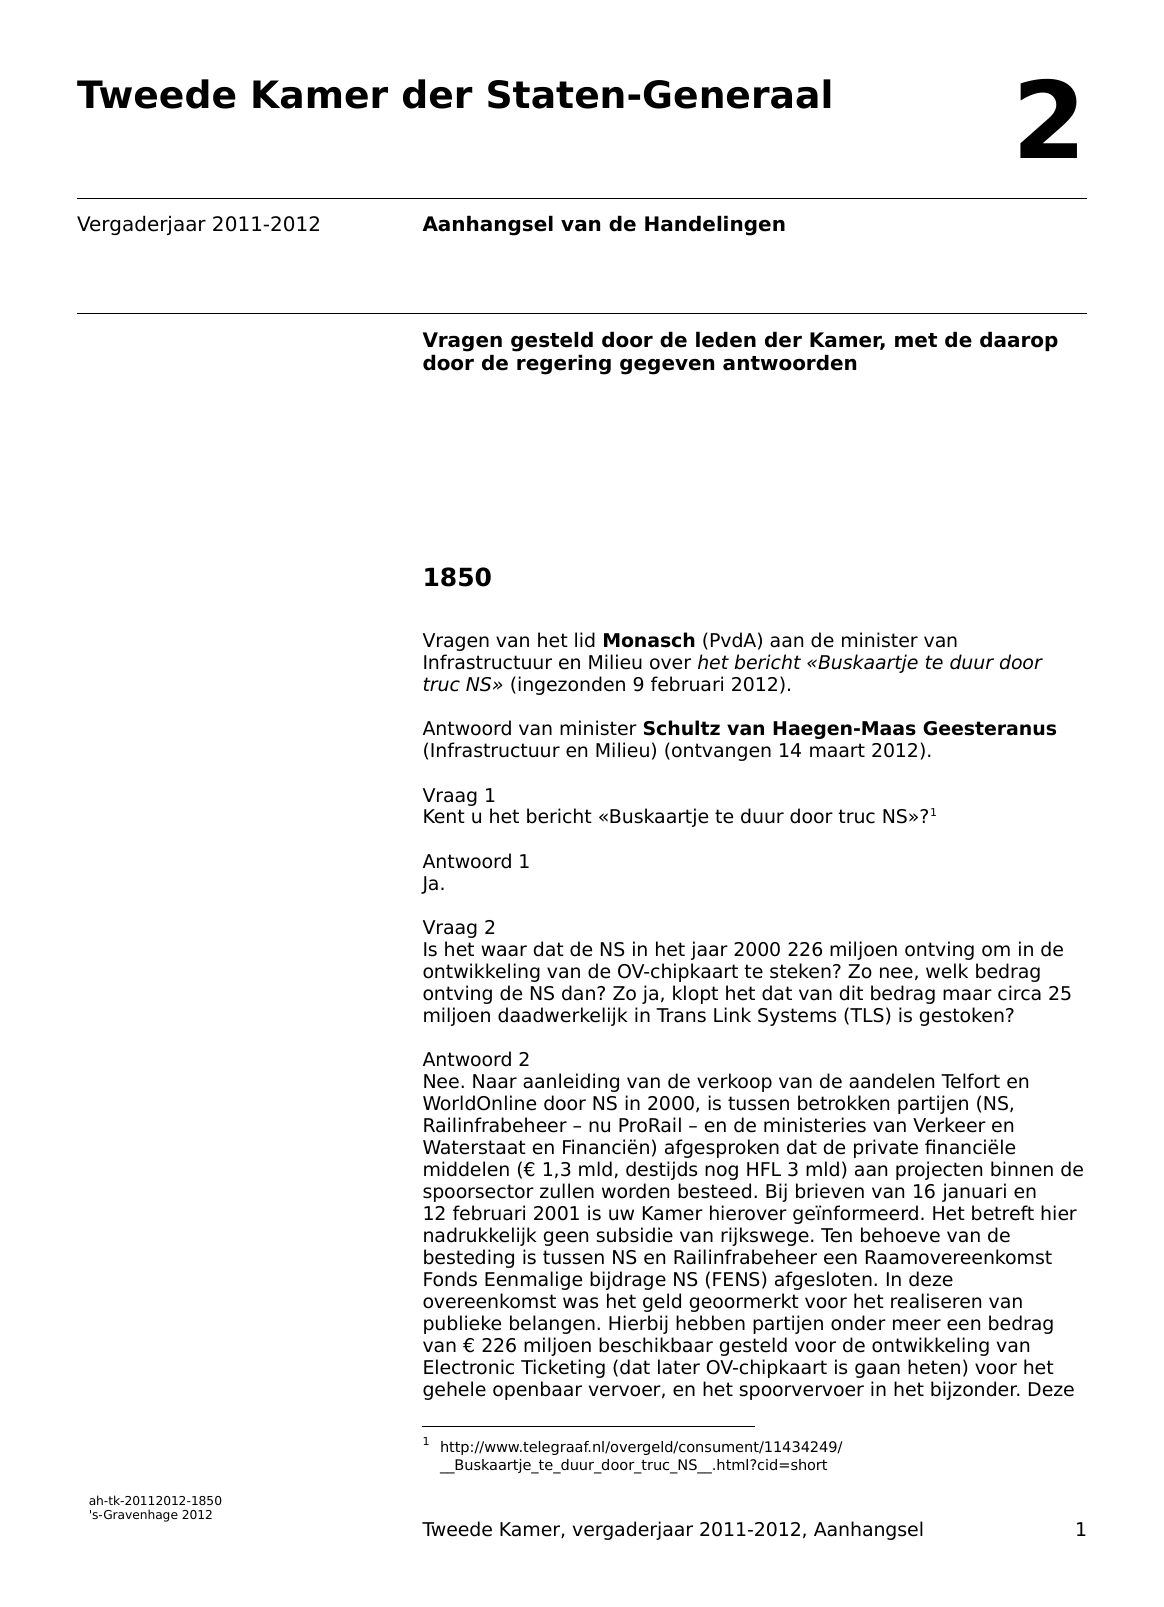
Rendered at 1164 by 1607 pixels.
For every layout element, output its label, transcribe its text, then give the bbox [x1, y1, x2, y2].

text Antwoord 2 [422, 1049, 1087, 1071]
text 's-Gravenhage 2012 [88, 1508, 323, 1522]
table_cell Vergaderjaar 2011-2012 [77, 199, 422, 313]
table_cell [77, 314, 422, 375]
table_cell Aanhangsel van de Handelingen [422, 199, 1087, 313]
table_cell Vragen gesteld door de leden der Kamer, met de daarop door de regering gegeven antwoorden [422, 314, 1087, 375]
text 1850 [422, 563, 1087, 592]
text Vraag 1 [422, 784, 1087, 806]
text Vragen van het lid Monasch (PvdA) aan de minister van Infrastructuur en Milieu over het bericht «Buskaartje te duur door truc NS» (ingezonden 9 februari 2012). [422, 630, 1087, 696]
table_header Tweede Kamer der Staten-Generaal [77, 59, 886, 198]
text Is het waar dat de NS in het jaar 2000 226 miljoen ontving om in de ontwikkeling van de OV-chipkaart te steken? Zo nee, welk bedrag ontving de NS dan? Zo ja, klopt het dat van dit bedrag maar circa 25 miljoen daadwerkelijk in Trans Link Systems (TLS) is gestoken? [422, 939, 1087, 1027]
text Antwoord van minister Schultz van Haegen-Maas Geesteranus (Infrastructuur en Milieu) (ontvangen 14 maart 2012). [422, 718, 1087, 762]
text Ja. [422, 873, 1087, 894]
table_header 2 [886, 59, 1087, 198]
text Antwoord 1 [422, 851, 1087, 873]
text Nee. Naar aanleiding van de verkoop van de aandelen Telfort en WorldOnline door NS in 2000, is tussen betrokken partijen (NS, Railinfrabeheer – nu ProRail – en de ministeries van Verkeer en Waterstaat en Financiën) afgesproken dat de private financiële middelen (€ 1,3 mld, destijds nog HFL 3 mld) aan projecten binnen de spoorsector zullen worden besteed. Bij brieven van 16 januari en 12 februari 2001 is uw Kamer hierover geïnformeerd. Het betreft hier nadrukkelijk geen subsidie van rijkswege. Ten behoeve van de besteding is tussen NS en Railinfrabeheer een Raamovereenkomst Fonds Eenmalige bijdrage NS (FENS) afgesloten. In deze overeenkomst was het geld geoormerkt voor het realiseren van publieke belangen. Hierbij hebben partijen onder meer een bedrag van € 226 miljoen beschikbaar gesteld voor de ontwikkeling van Electronic Ticketing (dat later OV-chipkaart is gaan heten) voor het gehele openbaar vervoer, en het spoorvervoer in het bijzonder. Deze [422, 1071, 1087, 1401]
text http://www.telegraaf.nl/overgeld/consument/11434249/__Buskaartje_te_duur_door_truc_NS__.html?cid=short [422, 1435, 1087, 1474]
text Vraag 2 [422, 917, 1087, 939]
text ah-tk-20112012-1850 [88, 1494, 323, 1508]
text Kent u het bericht «Buskaartje te duur door truc NS»? [422, 806, 1087, 828]
